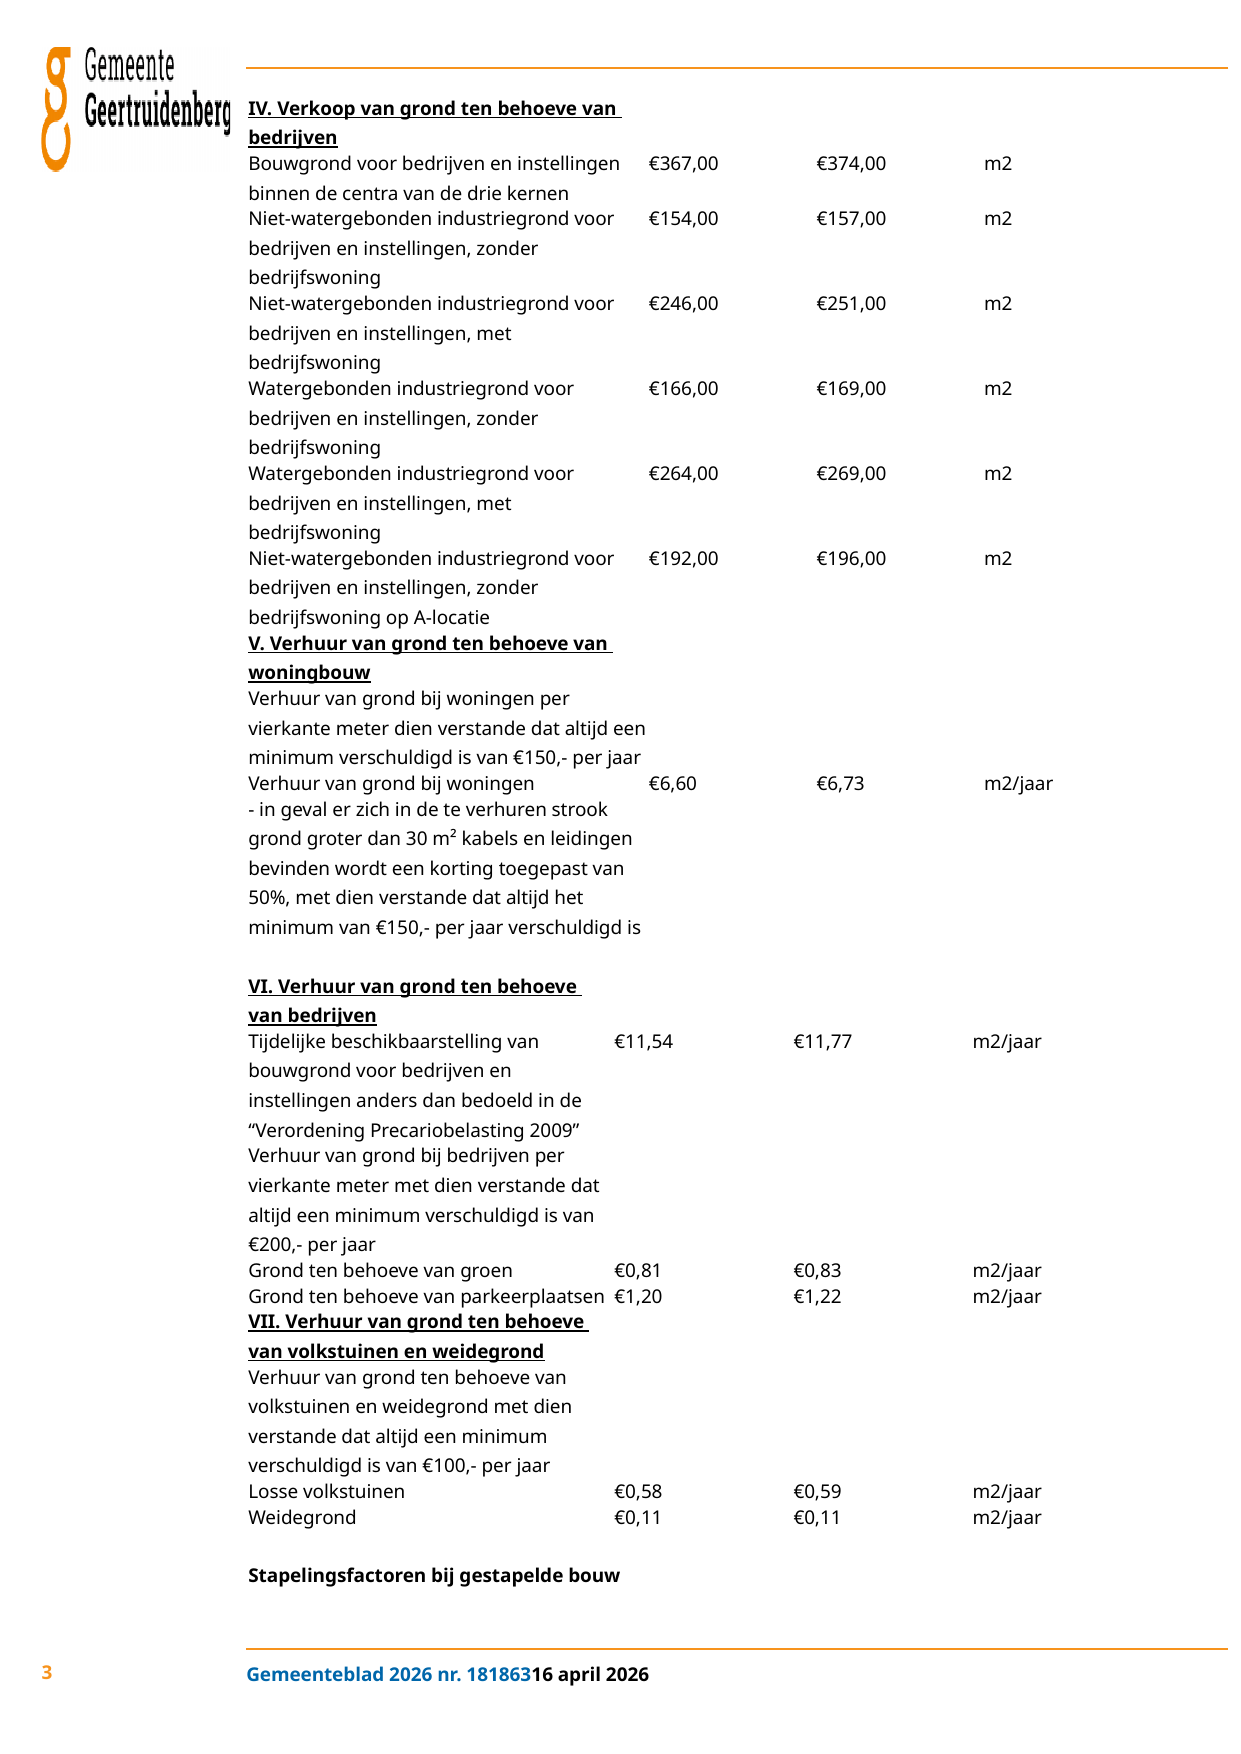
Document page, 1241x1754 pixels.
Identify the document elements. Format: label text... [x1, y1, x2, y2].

picture [41, 47, 231, 172]
table_cell [973, 1309, 1152, 1364]
table_cell €6,73 [816, 770, 984, 796]
table_cell €1,22 [793, 1283, 972, 1308]
table_cell IV. Verkoop van grond ten behoeve van bedrijven [248, 95, 649, 150]
table_cell Niet-watergebonden industriegrond voor bedrijven en instellingen, zonder bedrijfswoning op A-locatie [248, 545, 649, 630]
table_cell m2/jaar [973, 1283, 1152, 1308]
table_cell m2/jaar [973, 1504, 1152, 1530]
table_cell m2/jaar [973, 1478, 1152, 1504]
table_cell m2 [984, 205, 1152, 290]
table_cell €0,58 [614, 1478, 793, 1504]
table_cell [984, 95, 1152, 150]
table_cell Tijdelijke beschikbaarstelling van bouwgrond voor bedrijven en instellingen anders dan bedoeld in de “Verordening Precariobelasting 2009” [248, 1028, 614, 1143]
table_cell €0,59 [793, 1478, 972, 1504]
table_cell €192,00 [649, 545, 816, 630]
table_cell Niet-watergebonden industriegrond voor bedrijven en instellingen, zonder bedrijfswoning [248, 205, 649, 290]
table_cell €157,00 [816, 205, 984, 290]
table_header [793, 973, 972, 1028]
table_cell [614, 1309, 793, 1364]
table_cell €1,20 [614, 1283, 793, 1308]
table_cell m2 [984, 150, 1152, 205]
table_cell [816, 630, 984, 685]
table_cell €0,83 [793, 1257, 972, 1283]
table_cell m2 [984, 545, 1152, 630]
table_cell [649, 630, 816, 685]
table_header [973, 973, 1152, 1028]
table_header VI. Verhuur van grond ten behoeve van bedrijven [248, 973, 614, 1028]
table_cell €11,54 [614, 1028, 793, 1143]
table_cell - in geval er zich in de te verhuren strook grond groter dan 30 m² kabels en leidingen bevinden wordt een korting toegepast van 50%, met dien verstande dat altijd het minimum van €150,- per jaar verschuldigd is [248, 796, 649, 940]
table_header [614, 973, 793, 1028]
table_cell Verhuur van grond bij woningen [248, 770, 649, 796]
table_cell V. Verhuur van grond ten behoeve van woningbouw [248, 630, 649, 685]
table_cell Verhuur van grond bij bedrijven per vierkante meter met dien verstande dat altijd een minimum verschuldigd is van €200,- per jaar [248, 1143, 614, 1257]
table_cell [816, 685, 984, 770]
table_cell m2 [984, 375, 1152, 460]
text Stapelingsfactoren bij gestapelde bouw [248, 1563, 1152, 1588]
table_cell €251,00 [816, 290, 984, 375]
table_cell [984, 630, 1152, 685]
table_cell €367,00 [649, 150, 816, 205]
table_cell €0,11 [793, 1504, 972, 1530]
table_cell €0,11 [614, 1504, 793, 1530]
table_cell Watergebonden industriegrond voor bedrijven en instellingen, zonder bedrijfswoning [248, 375, 649, 460]
table_cell €154,00 [649, 205, 816, 290]
table_cell Grond ten behoeve van parkeerplaatsen [248, 1283, 614, 1308]
table_cell [816, 95, 984, 150]
table_cell m2/jaar [973, 1028, 1152, 1143]
table_cell €269,00 [816, 460, 984, 545]
table_cell [649, 95, 816, 150]
table_cell €196,00 [816, 545, 984, 630]
table_cell €0,81 [614, 1257, 793, 1283]
table_cell €246,00 [649, 290, 816, 375]
table_cell Bouwgrond voor bedrijven en instellingen binnen de centra van de drie kernen [248, 150, 649, 205]
table_cell [793, 1143, 972, 1257]
table_cell m2 [984, 290, 1152, 375]
table_cell [793, 1309, 972, 1364]
table_cell Weidegrond [248, 1504, 614, 1530]
table_cell [649, 685, 816, 770]
table_cell [973, 1364, 1152, 1478]
table_cell [816, 796, 984, 940]
table_cell [614, 1143, 793, 1257]
table_cell [793, 1364, 972, 1478]
table_cell [614, 1364, 793, 1478]
table_cell Grond ten behoeve van groen [248, 1257, 614, 1283]
table_cell m2 [984, 460, 1152, 545]
table_cell €11,77 [793, 1028, 972, 1143]
table_cell VII. Verhuur van grond ten behoeve van volkstuinen en weidegrond [248, 1309, 614, 1364]
table_cell Verhuur van grond ten behoeve van volkstuinen en weidegrond met dien verstande dat altijd een minimum verschuldigd is van €100,- per jaar [248, 1364, 614, 1478]
table_cell €374,00 [816, 150, 984, 205]
table_cell Niet-watergebonden industriegrond voor bedrijven en instellingen, met bedrijfswoning [248, 290, 649, 375]
table_cell €264,00 [649, 460, 816, 545]
table_cell [984, 796, 1152, 940]
table_cell Losse volkstuinen [248, 1478, 614, 1504]
table_cell €6,60 [649, 770, 816, 796]
table_cell [649, 796, 816, 940]
table_cell €166,00 [649, 375, 816, 460]
table_cell [973, 1143, 1152, 1257]
table_cell m2/jaar [973, 1257, 1152, 1283]
table_cell Verhuur van grond bij woningen per vierkante meter dien verstande dat altijd een minimum verschuldigd is van €150,- per jaar [248, 685, 649, 770]
table_cell [984, 685, 1152, 770]
table_cell Watergebonden industriegrond voor bedrijven en instellingen, met bedrijfswoning [248, 460, 649, 545]
table_cell m2/jaar [984, 770, 1152, 796]
table_cell €169,00 [816, 375, 984, 460]
